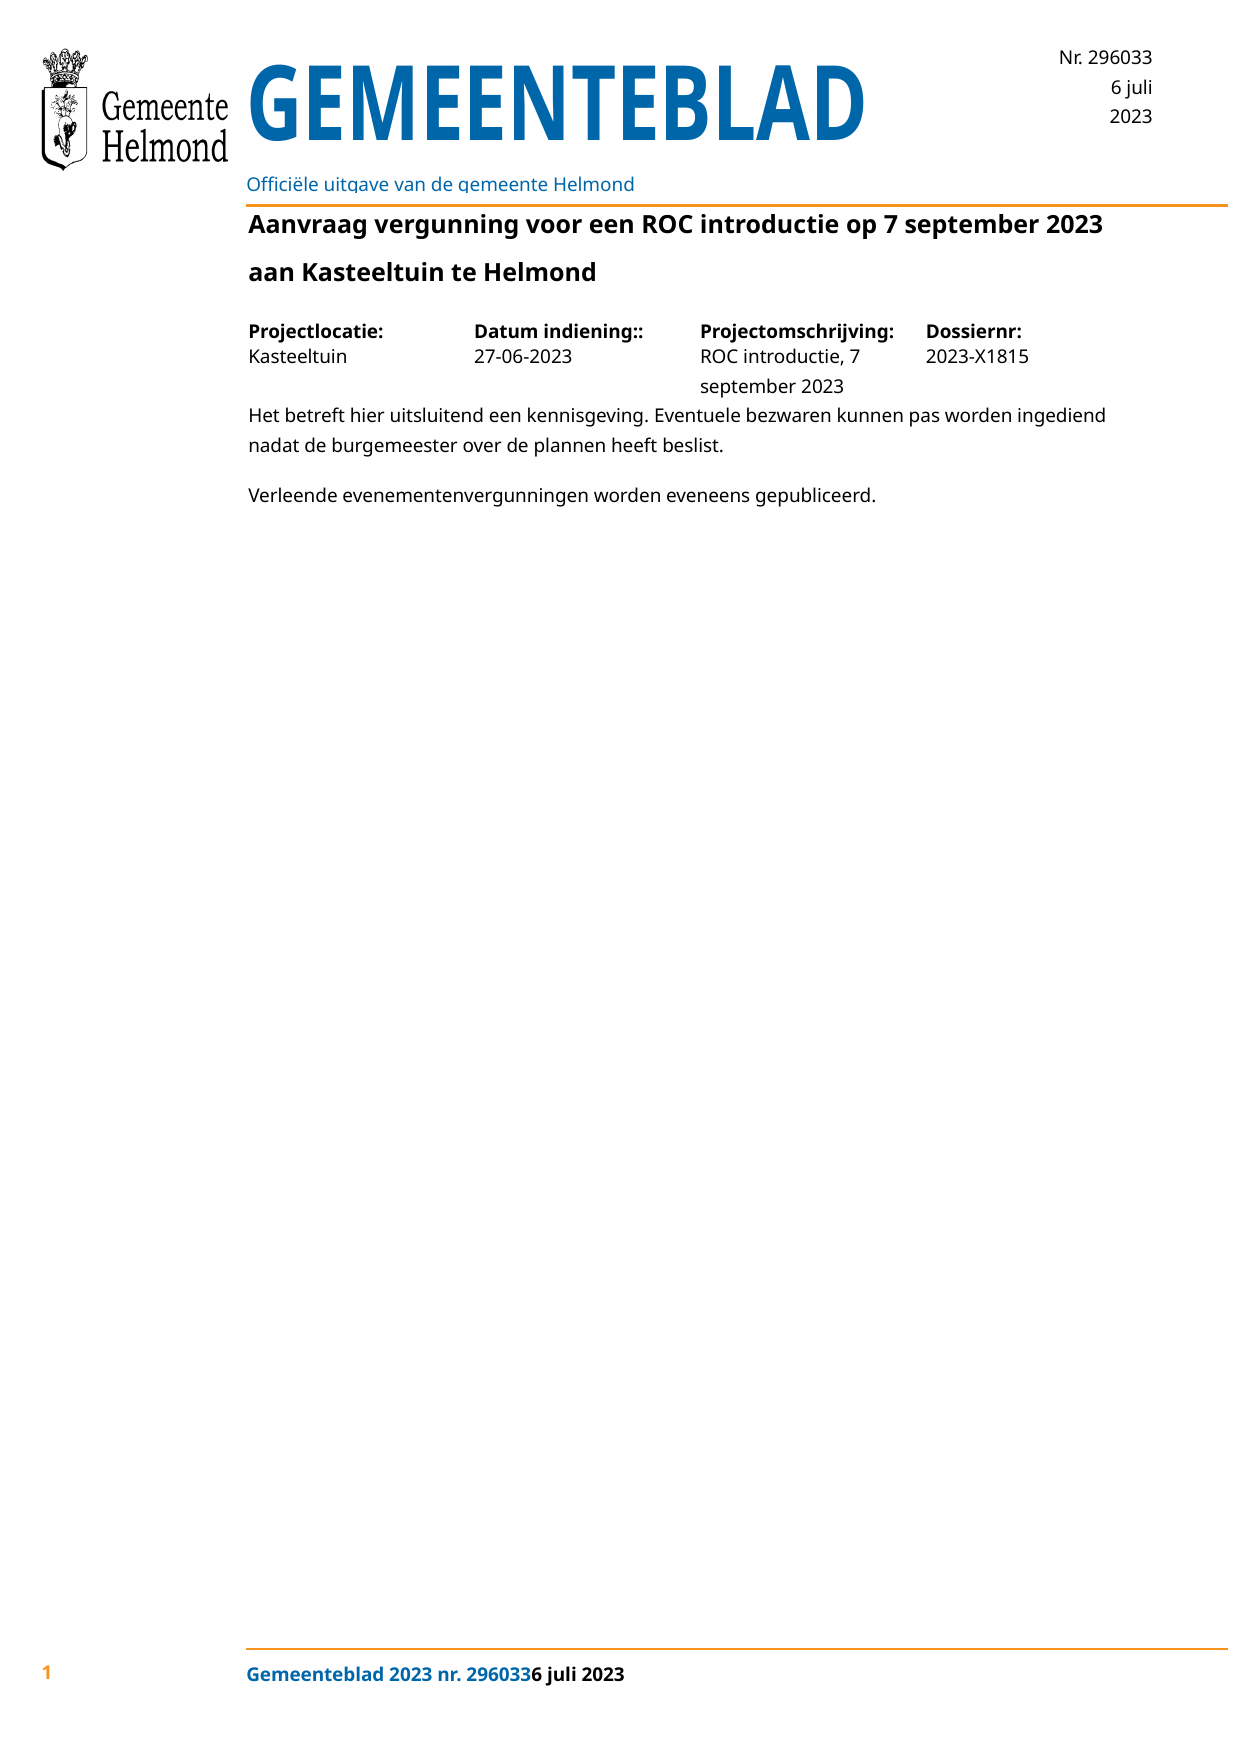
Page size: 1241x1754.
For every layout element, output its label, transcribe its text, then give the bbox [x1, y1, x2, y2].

text Verleende evenementenvergunningen worden eveneens gepubliceerd. [248, 482, 1152, 508]
table_cell 27-06-2023 [474, 344, 700, 399]
table_header Projectlocatie: [248, 318, 474, 344]
text Het betreft hier uitsluitend een kennisgeving. Eventuele bezwaren kunnen pas worden ingediend nadat de burgemeester over de plannen heeft beslist. [248, 402, 1152, 458]
table_cell Kasteeltuin [248, 344, 474, 399]
text Aanvraag vergunning voor een ROC introductie op 7 september 2023 aan Kasteeltuin te Helmond [248, 207, 1152, 288]
table_cell ROC introductie, 7 september 2023 [700, 344, 926, 399]
picture [41, 47, 231, 172]
table_header Datum indiening:: [474, 318, 700, 344]
table_cell 2023-X1815 [926, 344, 1152, 399]
table_header Dossiernr: [926, 318, 1152, 344]
table_header Projectomschrijving: [700, 318, 926, 344]
